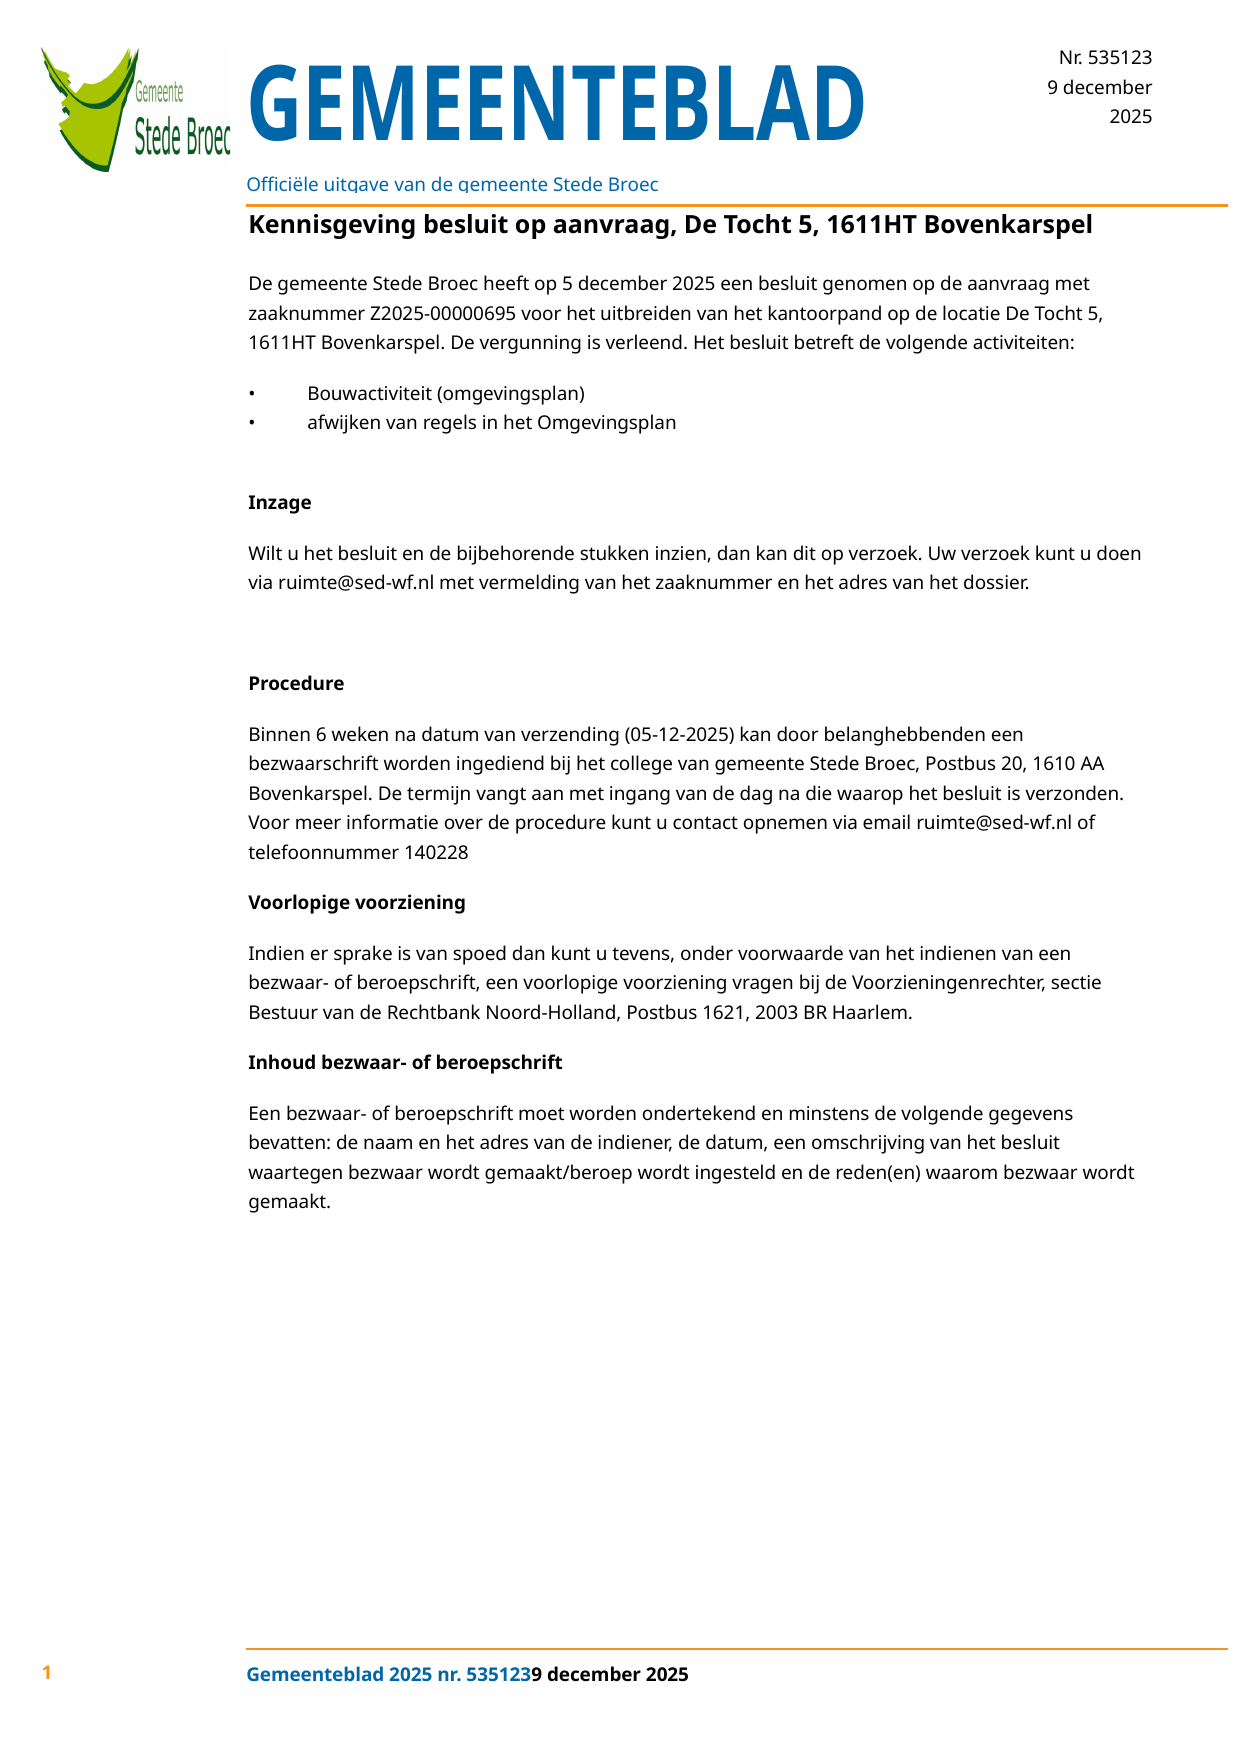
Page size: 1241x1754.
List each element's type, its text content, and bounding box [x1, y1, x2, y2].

text Voorlopige voorziening [248, 889, 1152, 915]
text Procedure [248, 670, 1152, 696]
list afwijken van regels in het Omgevingsplan [248, 409, 1152, 435]
list Bouwactiviteit (omgevingsplan) [248, 380, 1152, 406]
text Kennisgeving besluit op aanvraag, De Tocht 5, 1611HT Bovenkarspel [248, 207, 1152, 241]
text Wilt u het besluit en de bijbehorende stukken inzien, dan kan dit op verzoek. Uw verzoek kunt u doen via ruimte@sed-wf.nl met vermelding van het zaaknummer en het adres van het dossier. [248, 540, 1152, 595]
text Inhoud bezwaar- of beroepschrift [248, 1049, 1152, 1075]
picture [41, 47, 231, 172]
text Indien er sprake is van spoed dan kunt u tevens, onder voorwaarde van het indienen van een bezwaar- of beroepschrift, een voorlopige voorziening vragen bij de Voorzieningenrechter, sectie Bestuur van de Rechtbank Noord-Holland, Postbus 1621, 2003 BR Haarlem. [248, 940, 1152, 1025]
text Binnen 6 weken na datum van verzending (05-12-2025) kan door belanghebbenden een bezwaarschrift worden ingediend bij het college van gemeente Stede Broec, Postbus 20, 1610 AA Bovenkarspel. De termijn vangt aan met ingang van de dag na die waarop het besluit is verzonden. Voor meer informatie over de procedure kunt u contact opnemen via email ruimte@sed-wf.nl of telefoonnummer 140228 [248, 721, 1152, 865]
text Inzage [248, 489, 1152, 515]
text De gemeente Stede Broec heeft op 5 december 2025 een besluit genomen op de aanvraag met zaaknummer Z2025-00000695 voor het uitbreiden van het kantoorpand op de locatie De Tocht 5, 1611HT Bovenkarspel. De vergunning is verleend. Het besluit betreft de volgende activiteiten: [248, 270, 1152, 355]
text Een bezwaar- of beroepschrift moet worden ondertekend en minstens de volgende gegevens bevatten: de naam en het adres van de indiener, de datum, een omschrijving van het besluit waartegen bezwaar wordt gemaakt/beroep wordt ingesteld en de reden(en) waarom bezwaar wordt gemaakt. [248, 1100, 1152, 1214]
